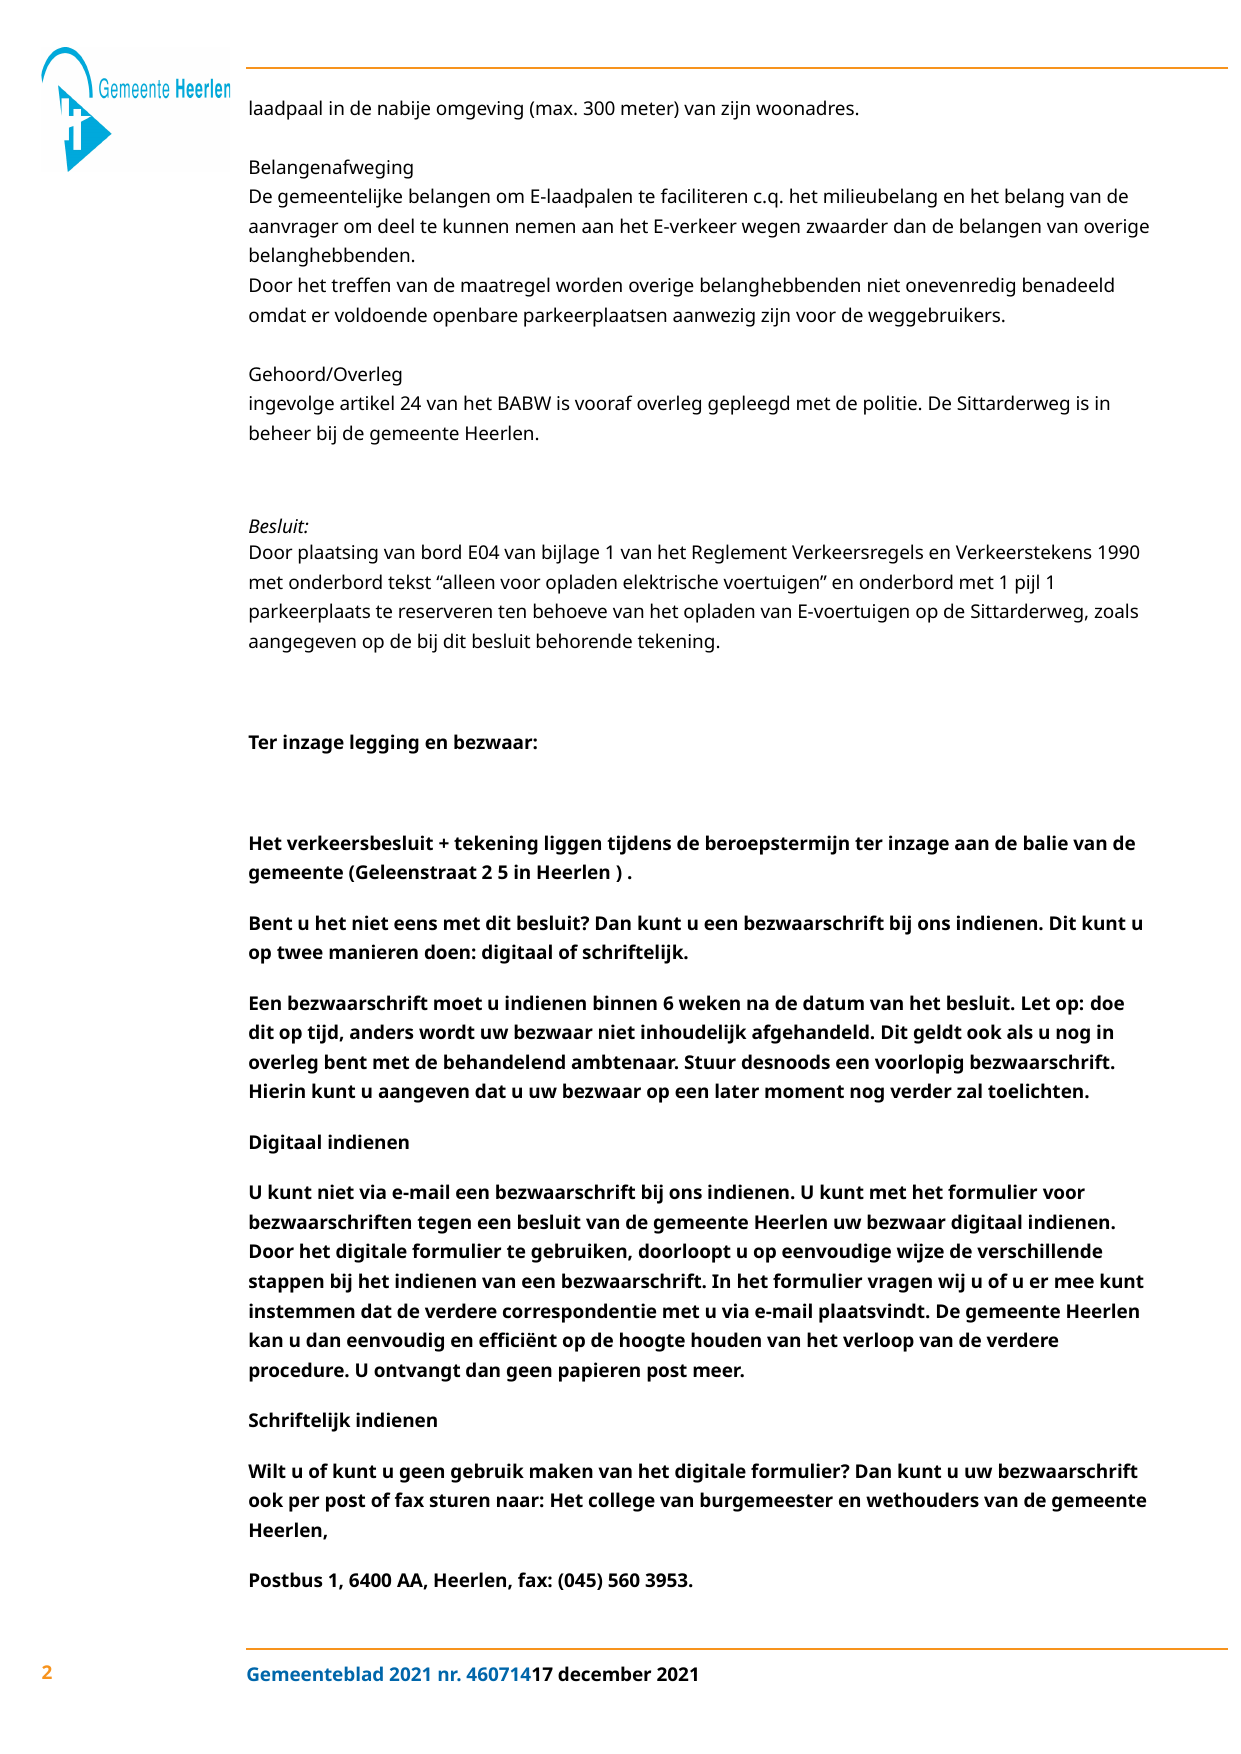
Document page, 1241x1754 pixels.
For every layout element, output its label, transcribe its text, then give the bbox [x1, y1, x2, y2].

text Een bezwaarschrift moet u indienen binnen 6 weken na de datum van het besluit. Let op: doe dit op tijd, anders wordt uw bezwaar niet inhoudelijk afgehandeld. Dit geldt ook als u nog in overleg bent met de behandelend ambtenaar. Stuur desnoods een voorlopig bezwaarschrift. Hierin kunt u aangeven dat u uw bezwaar op een later moment nog verder zal toelichten. [248, 990, 1152, 1104]
text ingevolge artikel 24 van het BABW is vooraf overleg gepleegd met de politie. De Sittarderweg is in beheer bij de gemeente Heerlen. [248, 391, 1152, 446]
text Schriftelijk indienen [248, 1407, 1152, 1433]
text De gemeentelijke belangen om E-laadpalen te faciliteren c.q. het milieubelang en het belang van de aanvrager om deel te kunnen nemen aan het E-verkeer wegen zwaarder dan de belangen van overige belanghebbenden. [248, 183, 1152, 268]
text Belangenafweging [248, 154, 1152, 180]
text U kunt niet via e-mail een bezwaarschrift bij ons indienen. U kunt met het formulier voor bezwaarschriften tegen een besluit van de gemeente Heerlen uw bezwaar digitaal indienen. Door het digitale formulier te gebruiken, doorloopt u op eenvoudige wijze de verschillende stappen bij het indienen van een bezwaarschrift. In het formulier vragen wij u of u er mee kunt instemmen dat de verdere correspondentie met u via e-mail plaatsvindt. De gemeente Heerlen kan u dan eenvoudig en efficiënt op de hoogte houden van het verloop van de verdere procedure. U ontvangt dan geen papieren post meer. [248, 1179, 1152, 1383]
text Ter inzage legging en bezwaar: [248, 729, 1152, 755]
text Postbus 1, 6400 AA, Heerlen, fax: (045) 560 3953. [248, 1567, 1152, 1593]
text Gehoord/Overleg [248, 361, 1152, 387]
picture [41, 47, 59, 70]
text Het verkeersbesluit + tekening liggen tijdens de beroepstermijn ter inzage aan de balie van de gemeente (Geleenstraat 2 5 in Heerlen ) . [248, 830, 1152, 885]
text Wilt u of kunt u geen gebruik maken van het digitale formulier? Dan kunt u uw bezwaarschrift ook per post of fax sturen naar: Het college van burgemeester en wethouders van de gemeente Heerlen, [248, 1458, 1152, 1543]
text Besluit: [248, 514, 1152, 539]
text Door het treffen van de maatregel worden overige belanghebbenden niet onevenredig benadeeld omdat er voldoende openbare parkeerplaatsen aanwezig zijn voor de weggebruikers. [248, 272, 1152, 328]
picture [41, 47, 231, 172]
text Door plaatsing van bord E04 van bijlage 1 van het Reglement Verkeersregels en Verkeerstekens 1990 met onderbord tekst “alleen voor opladen elektrische voertuigen” en onderbord met 1 pijl 1 parkeerplaats te reserveren ten behoeve van het opladen van E-voertuigen op de Sittarderweg, zoals aangegeven op de bij dit besluit behorende tekening. [248, 539, 1152, 654]
text laadpaal in de nabije omgeving (max. 300 meter) van zijn woonadres. [248, 95, 1152, 121]
text Bent u het niet eens met dit besluit? Dan kunt u een bezwaarschrift bij ons indienen. Dit kunt u op twee manieren doen: digitaal of schriftelijk. [248, 910, 1152, 965]
text Digitaal indienen [248, 1129, 1152, 1155]
